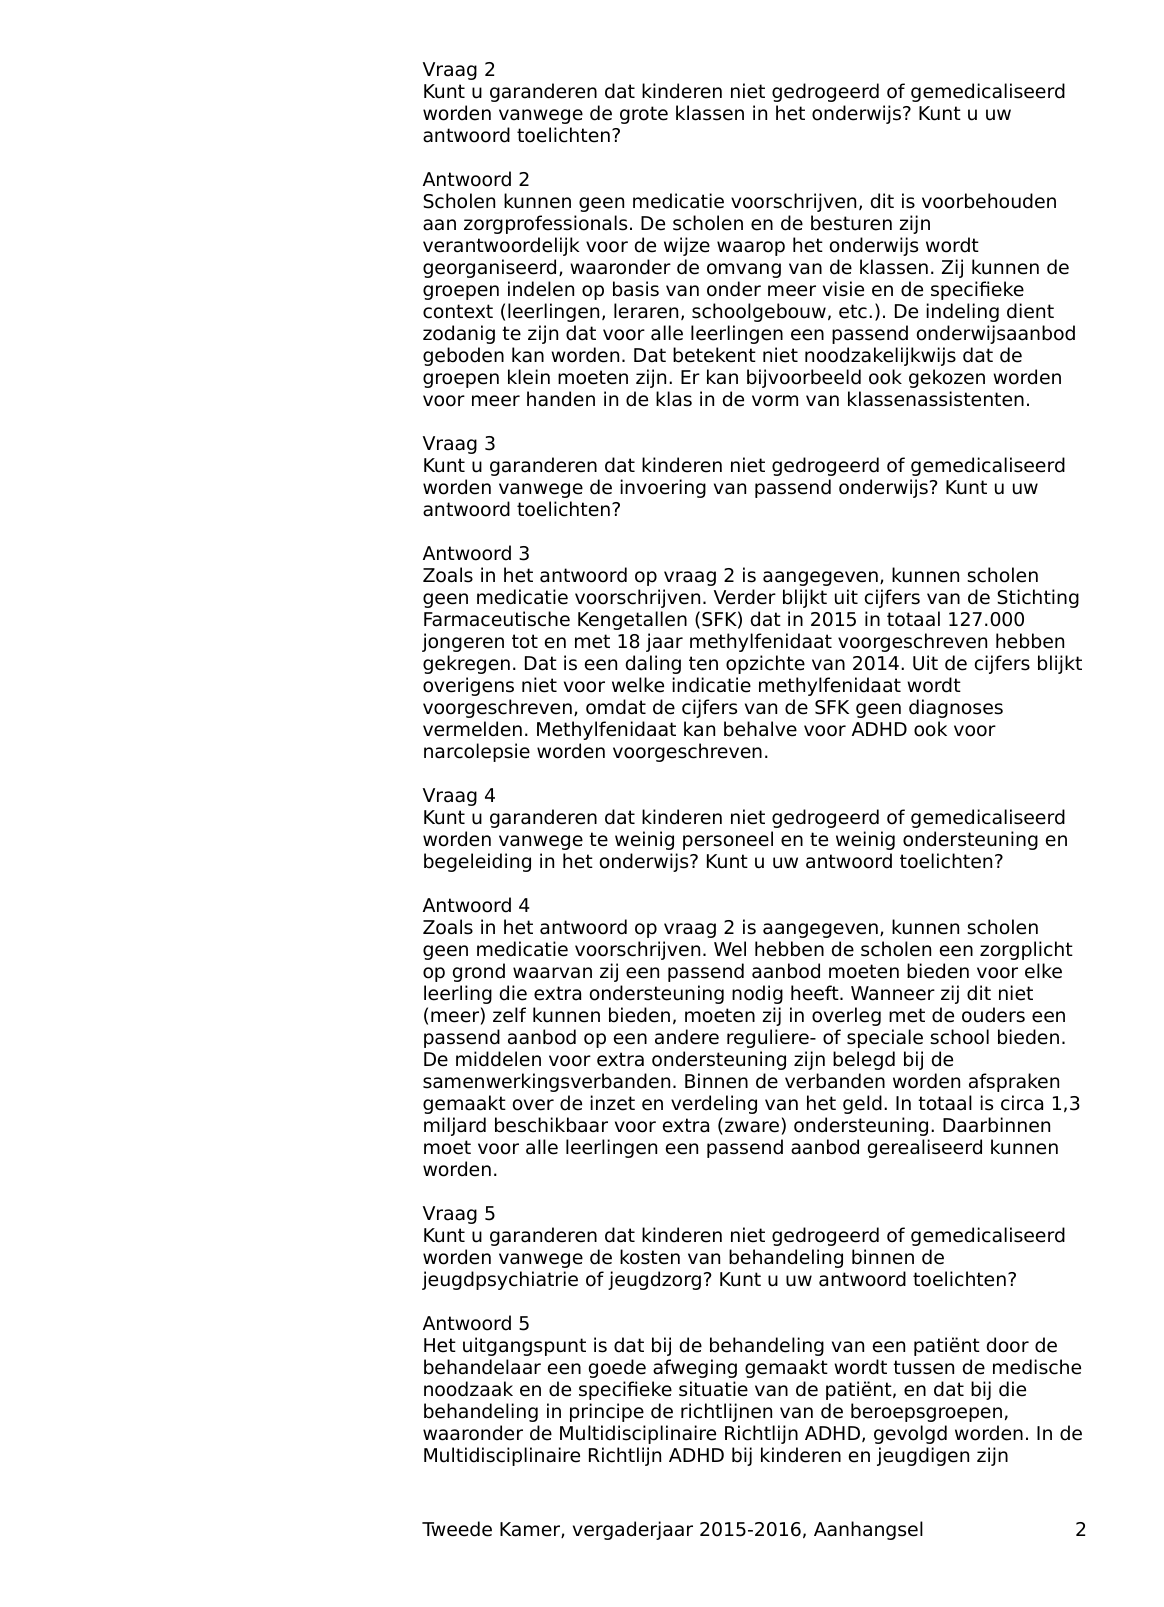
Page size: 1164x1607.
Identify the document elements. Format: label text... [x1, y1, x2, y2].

text Antwoord 5 [422, 1313, 1087, 1335]
text Kunt u garanderen dat kinderen niet gedrogeerd of gemedicaliseerd worden vanwege de invoering van passend onderwijs? Kunt u uw antwoord toelichten? [422, 455, 1087, 521]
text Kunt u garanderen dat kinderen niet gedrogeerd of gemedicaliseerd worden vanwege de grote klassen in het onderwijs? Kunt u uw antwoord toelichten? [422, 81, 1087, 147]
text Antwoord 3 [422, 543, 1087, 565]
text Het uitgangspunt is dat bij de behandeling van een patiënt door de behandelaar een goede afweging gemaakt wordt tussen de medische noodzaak en de specifieke situatie van de patiënt, en dat bij die behandeling in principe de richtlijnen van de beroepsgroepen, waaronder de Multidisciplinaire Richtlijn ADHD, gevolgd worden. In de Multidisciplinaire Richtlijn ADHD bij kinderen en jeugdigen zijn [422, 1335, 1087, 1467]
text Scholen kunnen geen medicatie voorschrijven, dit is voorbehouden aan zorgprofessionals. De scholen en de besturen zijn verantwoordelijk voor de wijze waarop het onderwijs wordt georganiseerd, waaronder de omvang van de klassen. Zij kunnen de groepen indelen op basis van onder meer visie en de specifieke context (leerlingen, leraren, schoolgebouw, etc.). De indeling dient zodanig te zijn dat voor alle leerlingen een passend onderwijsaanbod geboden kan worden. Dat betekent niet noodzakelijkwijs dat de groepen klein moeten zijn. Er kan bijvoorbeeld ook gekozen worden voor meer handen in de klas in de vorm van klassenassistenten. [422, 191, 1087, 411]
text Vraag 2 [422, 59, 1087, 81]
text Vraag 4 [422, 785, 1087, 807]
text Antwoord 2 [422, 169, 1087, 191]
text Vraag 3 [422, 433, 1087, 455]
text Kunt u garanderen dat kinderen niet gedrogeerd of gemedicaliseerd worden vanwege te weinig personeel en te weinig ondersteuning en begeleiding in het onderwijs? Kunt u uw antwoord toelichten? [422, 807, 1087, 873]
text Antwoord 4 [422, 895, 1087, 917]
text Zoals in het antwoord op vraag 2 is aangegeven, kunnen scholen geen medicatie voorschrijven. Wel hebben de scholen een zorgplicht op grond waarvan zij een passend aanbod moeten bieden voor elke leerling die extra ondersteuning nodig heeft. Wanneer zij dit niet (meer) zelf kunnen bieden, moeten zij in overleg met de ouders een passend aanbod op een andere reguliere- of speciale school bieden. De middelen voor extra ondersteuning zijn belegd bij de samenwerkingsverbanden. Binnen de verbanden worden afspraken gemaakt over de inzet en verdeling van het geld. In totaal is circa 1,3 miljard beschikbaar voor extra (zware) ondersteuning. Daarbinnen moet voor alle leerlingen een passend aanbod gerealiseerd kunnen worden. [422, 917, 1087, 1181]
text Vraag 5 [422, 1203, 1087, 1225]
text Kunt u garanderen dat kinderen niet gedrogeerd of gemedicaliseerd worden vanwege de kosten van behandeling binnen de jeugdpsychiatrie of jeugdzorg? Kunt u uw antwoord toelichten? [422, 1225, 1087, 1291]
text Zoals in het antwoord op vraag 2 is aangegeven, kunnen scholen geen medicatie voorschrijven. Verder blijkt uit cijfers van de Stichting Farmaceutische Kengetallen (SFK) dat in 2015 in totaal 127.000 jongeren tot en met 18 jaar methylfenidaat voorgeschreven hebben gekregen. Dat is een daling ten opzichte van 2014. Uit de cijfers blijkt overigens niet voor welke indicatie methylfenidaat wordt voorgeschreven, omdat de cijfers van de SFK geen diagnoses vermelden. Methylfenidaat kan behalve voor ADHD ook voor narcolepsie worden voorgeschreven. [422, 565, 1087, 763]
